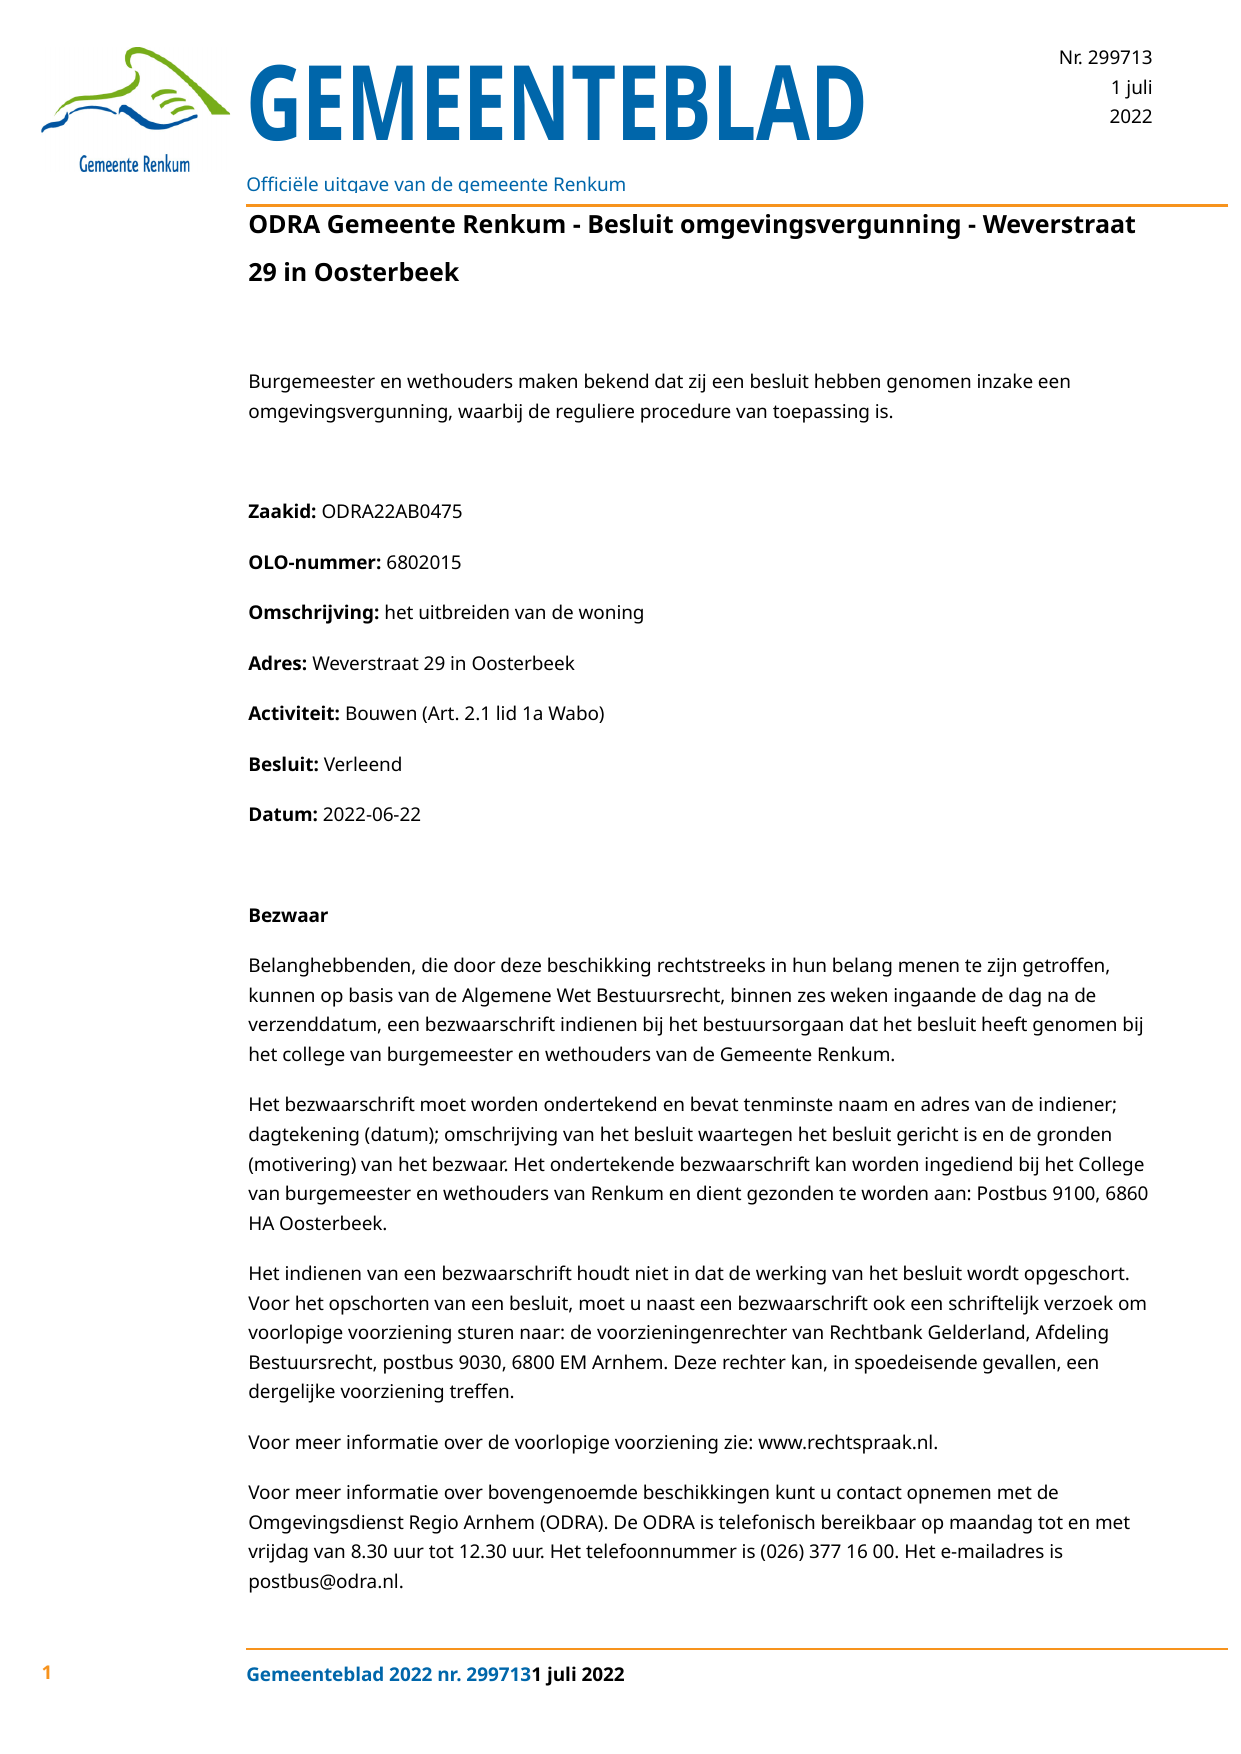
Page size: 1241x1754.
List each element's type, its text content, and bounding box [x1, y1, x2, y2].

text Burgemeester en wethouders maken bekend dat zij een besluit hebben genomen inzake een omgevingsvergunning, waarbij de reguliere procedure van toepassing is. [248, 368, 1152, 424]
text Het bezwaarschrift moet worden ondertekend en bevat tenminste naam en adres van de indiener; dagtekening (datum); omschrijving van het besluit waartegen het besluit gericht is en de gronden (motivering) van het bezwaar. Het ondertekende bezwaarschrift kan worden ingediend bij het College van burgemeester en wethouders van Renkum en dient gezonden te worden aan: Postbus 9100, 6860 HA Oosterbeek. [248, 1092, 1152, 1236]
text Adres: Weverstraat 29 in Oosterbeek [248, 650, 1152, 676]
text Voor meer informatie over bovengenoemde beschikkingen kunt u contact opnemen met de Omgevingsdienst Regio Arnhem (ODRA). De ODRA is telefonisch bereikbaar op maandag tot en met vrijdag van 8.30 uur tot 12.30 uur. Het telefoonnummer is (026) 377 16 00. Het e-mailadres is postbus@odra.nl. [248, 1479, 1152, 1594]
text Zaakid: ODRA22AB0475 [248, 499, 1152, 524]
text Besluit: Verleend [248, 751, 1152, 777]
text ODRA Gemeente Renkum - Besluit omgevingsvergunning - Weverstraat 29 in Oosterbeek [248, 207, 1152, 288]
text Datum: 2022-06-22 [248, 801, 1152, 827]
text Het indienen van een bezwaarschrift houdt niet in dat de werking van het besluit wordt opgeschort. Voor het opschorten van een besluit, moet u naast een bezwaarschrift ook een schriftelijk verzoek om voorlopige voorziening sturen naar: de voorzieningenrechter van Rechtbank Gelderland, Afdeling Bestuursrecht, postbus 9030, 6800 EM Arnhem. Deze rechter kan, in spoedeisende gevallen, een dergelijke voorziening treffen. [248, 1260, 1152, 1404]
text Voor meer informatie over de voorlopige voorziening zie: www.rechtspraak.nl. [248, 1429, 1152, 1455]
text OLO-nummer: 6802015 [248, 549, 1152, 575]
picture [41, 47, 231, 172]
text Activiteit: Bouwen (Art. 2.1 lid 1a Wabo) [248, 700, 1152, 726]
text Belanghebbenden, die door deze beschikking rechtstreeks in hun belang menen te zijn getroffen, kunnen op basis van de Algemene Wet Bestuursrecht, binnen zes weken ingaande de dag na de verzenddatum, een bezwaarschrift indienen bij het bestuursorgaan dat het besluit heeft genomen bij het college van burgemeester en wethouders van de Gemeente Renkum. [248, 952, 1152, 1067]
text Bezwaar [248, 902, 1152, 928]
text Omschrijving: het uitbreiden van de woning [248, 599, 1152, 625]
